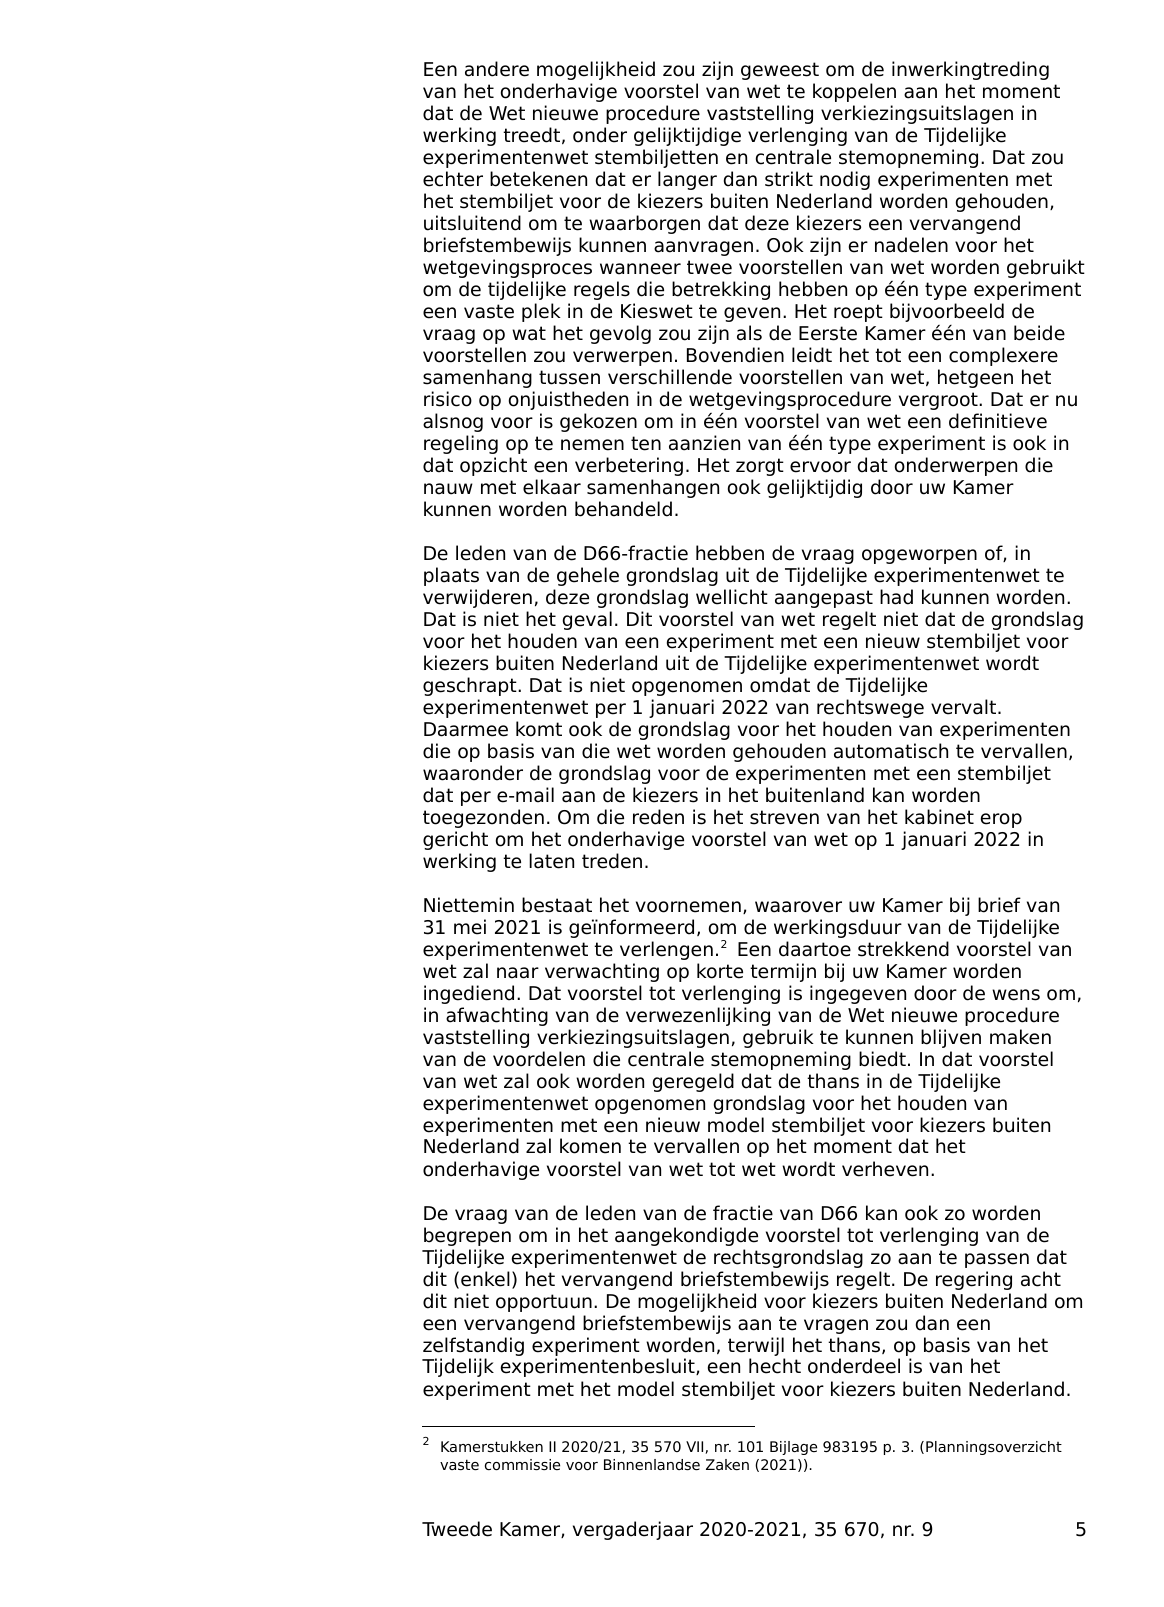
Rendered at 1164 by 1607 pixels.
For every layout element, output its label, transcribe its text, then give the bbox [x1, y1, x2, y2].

text De vraag van de leden van de fractie van D66 kan ook zo worden begrepen om in het aangekondigde voorstel tot verlenging van de Tijdelijke experimentenwet de rechtsgrondslag zo aan te passen dat dit (enkel) het vervangend briefstembewijs regelt. De regering acht dit niet opportuun. De mogelijkheid voor kiezers buiten Nederland om een vervangend briefstembewijs aan te vragen zou dan een zelfstandig experiment worden, terwijl het thans, op basis van het Tijdelijk experimentenbesluit, een hecht onderdeel is van het experiment met het model stembiljet voor kiezers buiten Nederland. [422, 1203, 1087, 1400]
text De leden van de D66-fractie hebben de vraag opgeworpen of, in plaats van de gehele grondslag uit de Tijdelijke experimentenwet te verwijderen, deze grondslag wellicht aangepast had kunnen worden. Dat is niet het geval. Dit voorstel van wet regelt niet dat de grondslag voor het houden van een experiment met een nieuw stembiljet voor kiezers buiten Nederland uit de Tijdelijke experimentenwet wordt geschrapt. Dat is niet opgenomen omdat de Tijdelijke experimentenwet per 1 januari 2022 van rechtswege vervalt. Daarmee komt ook de grondslag voor het houden van experimenten die op basis van die wet worden gehouden automatisch te vervallen, waaronder de grondslag voor de experimenten met een stembiljet dat per e-mail aan de kiezers in het buitenland kan worden toegezonden. Om die reden is het streven van het kabinet erop gericht om het onderhavige voorstel van wet op 1 januari 2022 in werking te laten treden. [422, 543, 1087, 872]
text Kamerstukken II 2020/21, 35 570 VII, nr. 101 Bijlage 983195 p. 3. (Planningsoverzicht vaste commissie voor Binnenlandse Zaken (2021)). [422, 1435, 1087, 1474]
text Een andere mogelijkheid zou zijn geweest om de inwerkingtreding van het onderhavige voorstel van wet te koppelen aan het moment dat de Wet nieuwe procedure vaststelling verkiezingsuitslagen in werking treedt, onder gelijktijdige verlenging van de Tijdelijke experimentenwet stembiljetten en centrale stemopneming. Dat zou echter betekenen dat er langer dan strikt nodig experimenten met het stembiljet voor de kiezers buiten Nederland worden gehouden, uitsluitend om te waarborgen dat deze kiezers een vervangend briefstembewijs kunnen aanvragen. Ook zijn er nadelen voor het wetgevingsproces wanneer twee voorstellen van wet worden gebruikt om de tijdelijke regels die betrekking hebben op één type experiment een vaste plek in de Kieswet te geven. Het roept bijvoorbeeld de vraag op wat het gevolg zou zijn als de Eerste Kamer één van beide voorstellen zou verwerpen. Bovendien leidt het tot een complexere samenhang tussen verschillende voorstellen van wet, hetgeen het risico op onjuistheden in de wetgevingsprocedure vergroot. Dat er nu alsnog voor is gekozen om in één voorstel van wet een definitieve regeling op te nemen ten aanzien van één type experiment is ook in dat opzicht een verbetering. Het zorgt ervoor dat onderwerpen die nauw met elkaar samenhangen ook gelijktijdig door uw Kamer kunnen worden behandeld. [422, 59, 1087, 521]
text Niettemin bestaat het voornemen, waarover uw Kamer bij brief van 31 mei 2021 is geïnformeerd, om de werkingsduur van de Tijdelijke experimentenwet te verlengen. Een daartoe strekkend voorstel van wet zal naar verwachting op korte termijn bij uw Kamer worden ingediend. Dat voorstel tot verlenging is ingegeven door de wens om, in afwachting van de verwezenlijking van de Wet nieuwe procedure vaststelling verkiezingsuitslagen, gebruik te kunnen blijven maken van de voordelen die centrale stemopneming biedt. In dat voorstel van wet zal ook worden geregeld dat de thans in de Tijdelijke experimentenwet opgenomen grondslag voor het houden van experimenten met een nieuw model stembiljet voor kiezers buiten Nederland zal komen te vervallen op het moment dat het onderhavige voorstel van wet tot wet wordt verheven. [422, 895, 1087, 1180]
